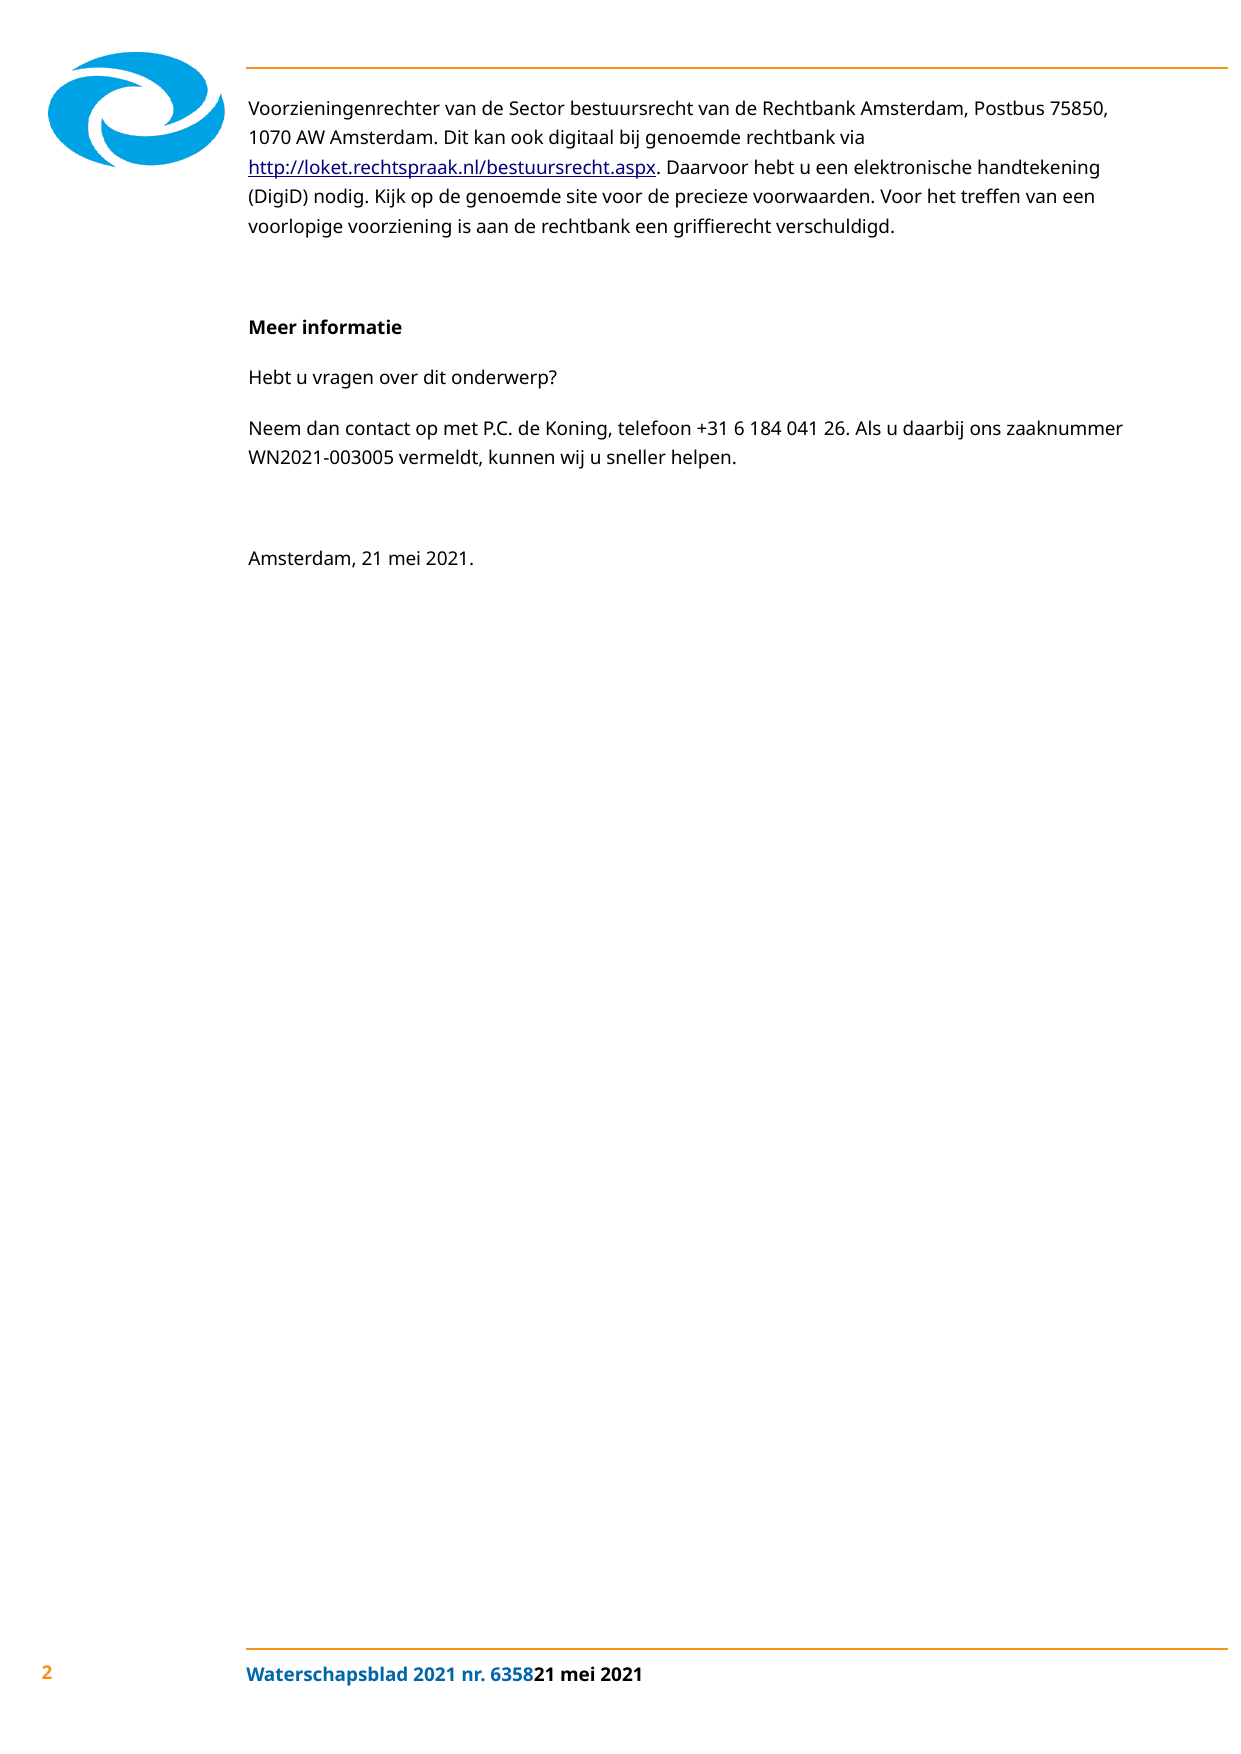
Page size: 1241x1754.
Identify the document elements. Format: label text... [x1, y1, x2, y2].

text Amsterdam, 21 mei 2021. [248, 545, 1152, 571]
text Neem dan contact op met P.C. de Koning, telefoon +31 6 184 041 26. Als u daarbij ons zaaknummer WN2021-003005 vermeldt, kunnen wij u sneller helpen. [248, 415, 1152, 470]
text Hebt u vragen over dit onderwerp? [248, 364, 1152, 390]
text Meer informatie [248, 314, 1152, 340]
text Voorzieningenrechter van de Sector bestuursrecht van de Rechtbank Amsterdam, Postbus 75850, 1070 AW Amsterdam. Dit kan ook digitaal bij genoemde rechtbank via http://loket.rechtspraak.nl/bestuursrecht.aspx. Daarvoor hebt u een elektronische handtekening (DigiD) nodig. Kijk op de genoemde site voor de precieze voorwaarden. Voor het treffen van een voorlopige voorziening is aan de rechtbank een griffierecht verschuldigd. [248, 95, 1152, 239]
picture [41, 47, 231, 172]
